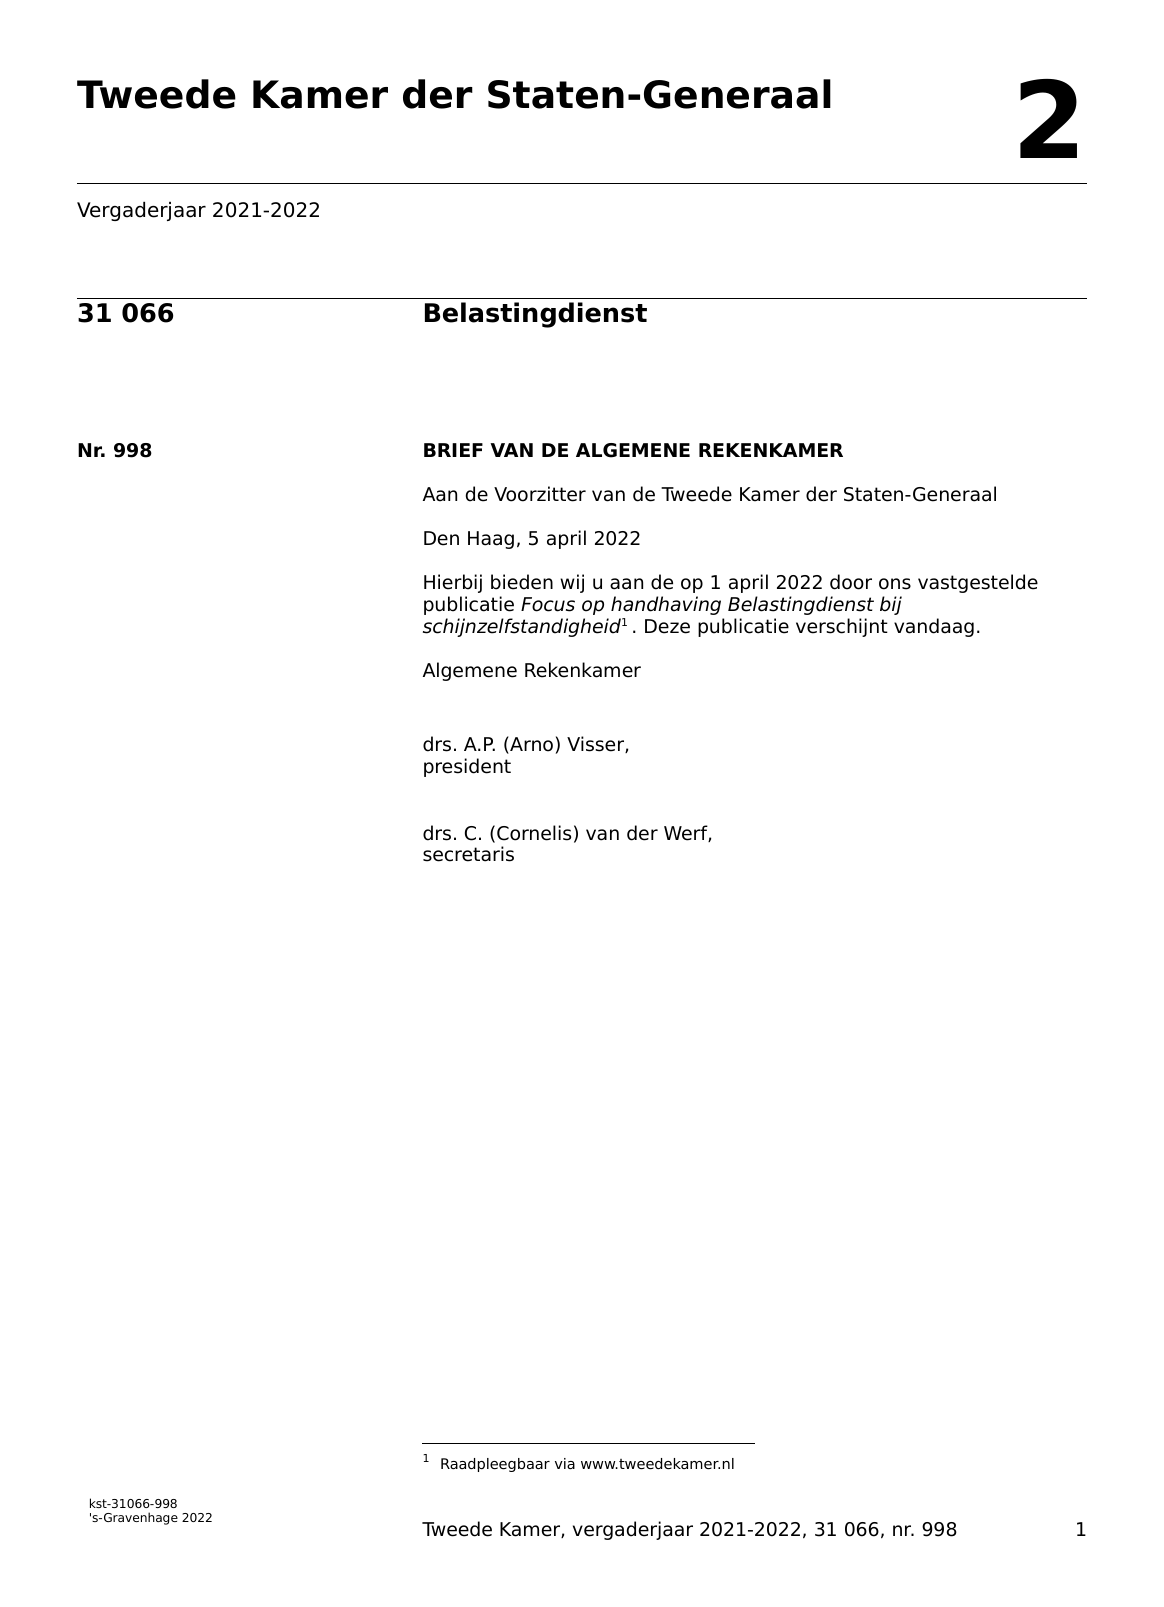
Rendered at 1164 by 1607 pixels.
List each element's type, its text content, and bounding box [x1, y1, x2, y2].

text Den Haag, 5 april 2022 [422, 528, 1087, 550]
subtitle Nr. 998 BRIEF VAN DE ALGEMENE REKENKAMER [77, 440, 1087, 462]
text drs. A.P. (Arno) Visser, president [422, 712, 1087, 778]
text Hierbij bieden wij u aan de op 1 april 2022 door ons vastgestelde publicatie Focus op handhaving Belastingdienst bij schijnzelfstandigheid. Deze publicatie verschijnt vandaag. [422, 572, 1087, 638]
table_header 2 [886, 59, 1087, 183]
text 's-Gravenhage 2022 [88, 1511, 323, 1525]
text drs. C. (Cornelis) van der Werf, secretaris [422, 800, 1087, 866]
text kst-31066-998 [88, 1497, 323, 1511]
text Aan de Voorzitter van de Tweede Kamer der Staten-Generaal [422, 484, 1087, 506]
table_cell Vergaderjaar 2021-2022 [77, 184, 1087, 298]
text Raadpleegbaar via www.tweedekamer.nl [422, 1452, 1087, 1474]
table_header Tweede Kamer der Staten-Generaal [77, 59, 886, 183]
subtitle 31 066 Belastingdienst [77, 299, 1087, 329]
text Algemene Rekenkamer [422, 660, 1087, 682]
